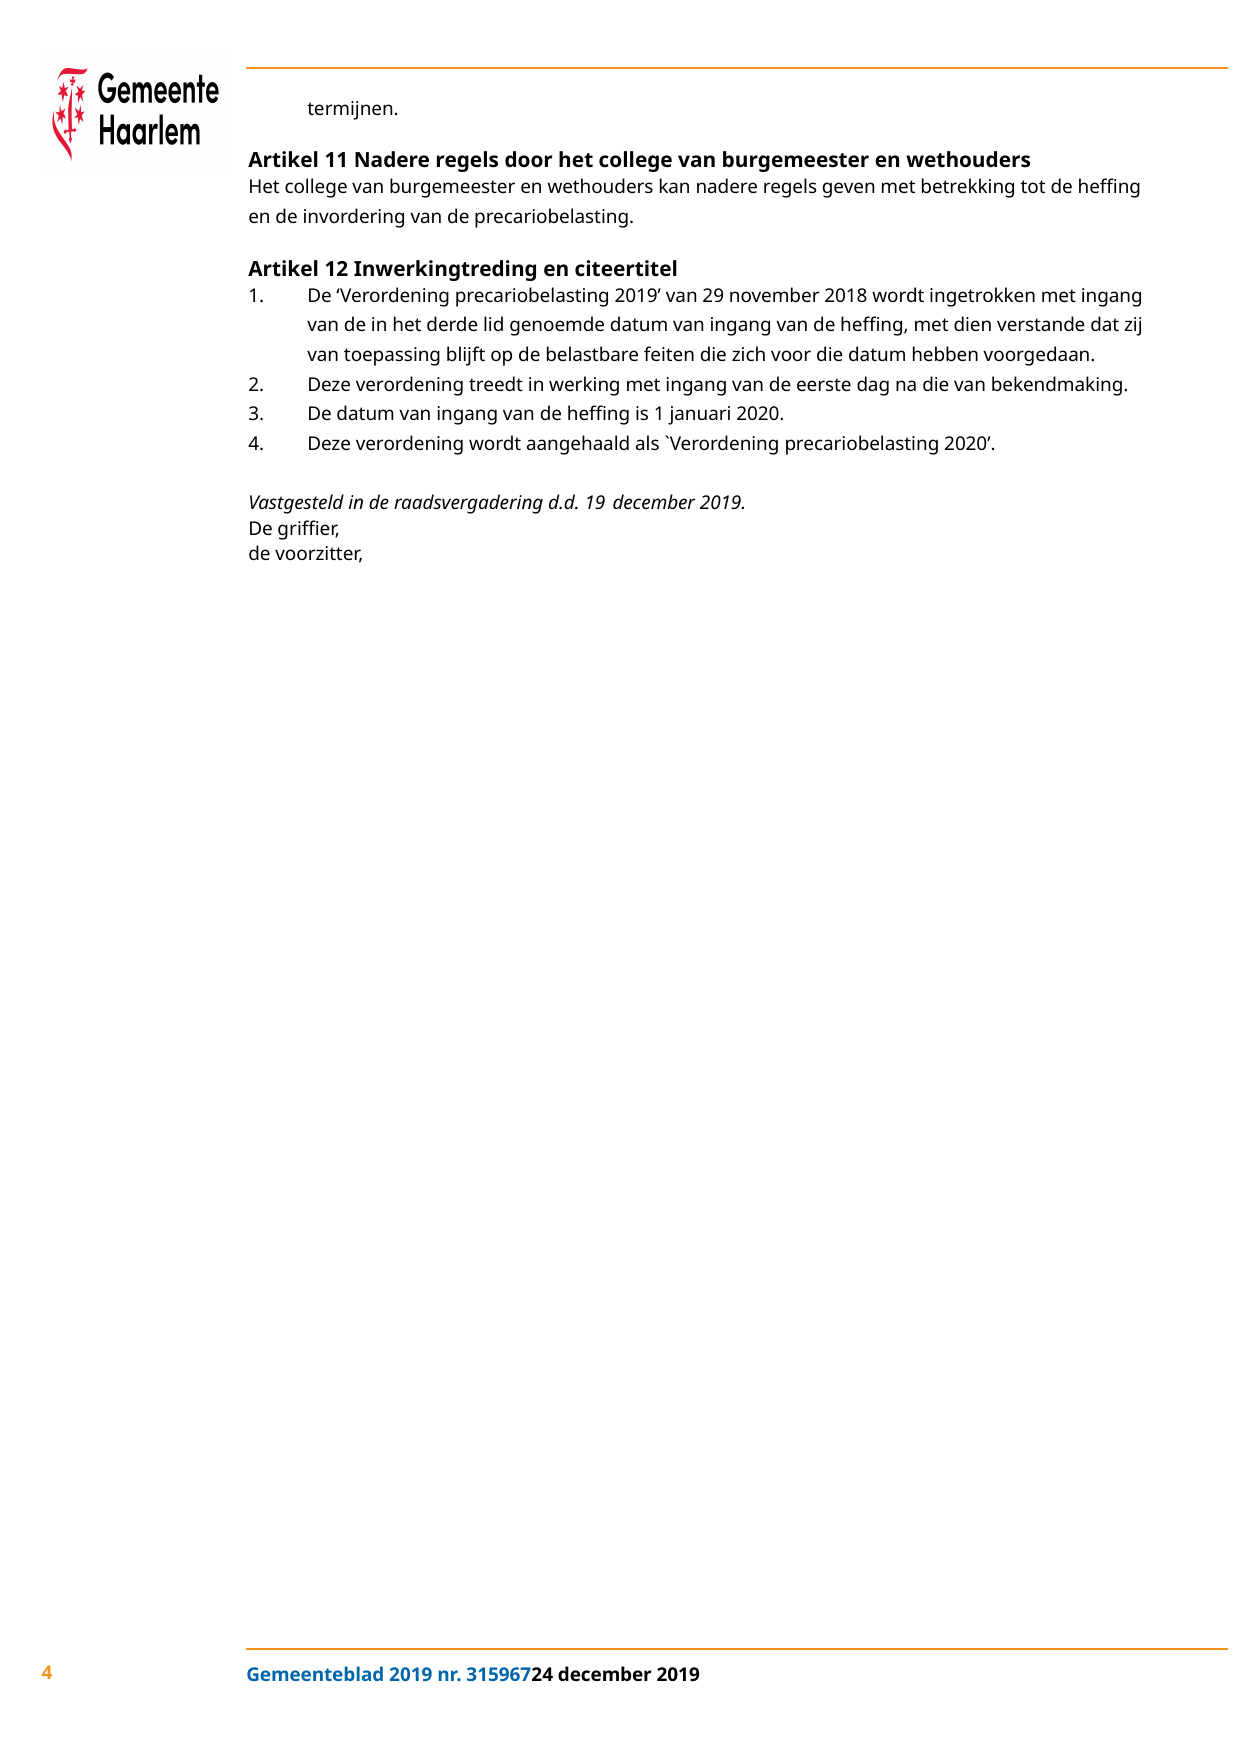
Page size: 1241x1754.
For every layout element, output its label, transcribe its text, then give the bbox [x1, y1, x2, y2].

list De ‘Verordening precariobelasting 2019’ van 29 november 2018 wordt ingetrokken met ingang van de in het derde lid genoemde datum van ingang van de heffing, met dien verstande dat zij van toepassing blijft op de belastbare feiten die zich voor die datum hebben voorgedaan. [248, 282, 1152, 367]
list Deze verordening wordt aangehaald als `Verordening precariobelasting 2020’. [248, 430, 1152, 456]
text de voorzitter, [248, 541, 1152, 566]
picture [41, 47, 231, 172]
list De datum van ingang van de heffing is 1 januari 2020. [248, 400, 1152, 426]
text De griffier, [248, 515, 1152, 541]
text Het college van burgemeester en wethouders kan nadere regels geven met betrekking tot de heffing en de invordering van de precariobelasting. [248, 174, 1152, 229]
text Artikel 12 Inwerkingtreding en citeertitel [248, 254, 1152, 282]
text Artikel 11 Nadere regels door het college van burgemeester en wethouders [248, 145, 1152, 174]
list termijnen. [248, 95, 1152, 121]
text Vastgesteld in de raadsvergadering d.d. 19 december 2019. [248, 489, 1152, 515]
list Deze verordening treedt in werking met ingang van de eerste dag na die van bekendmaking. [248, 371, 1152, 397]
